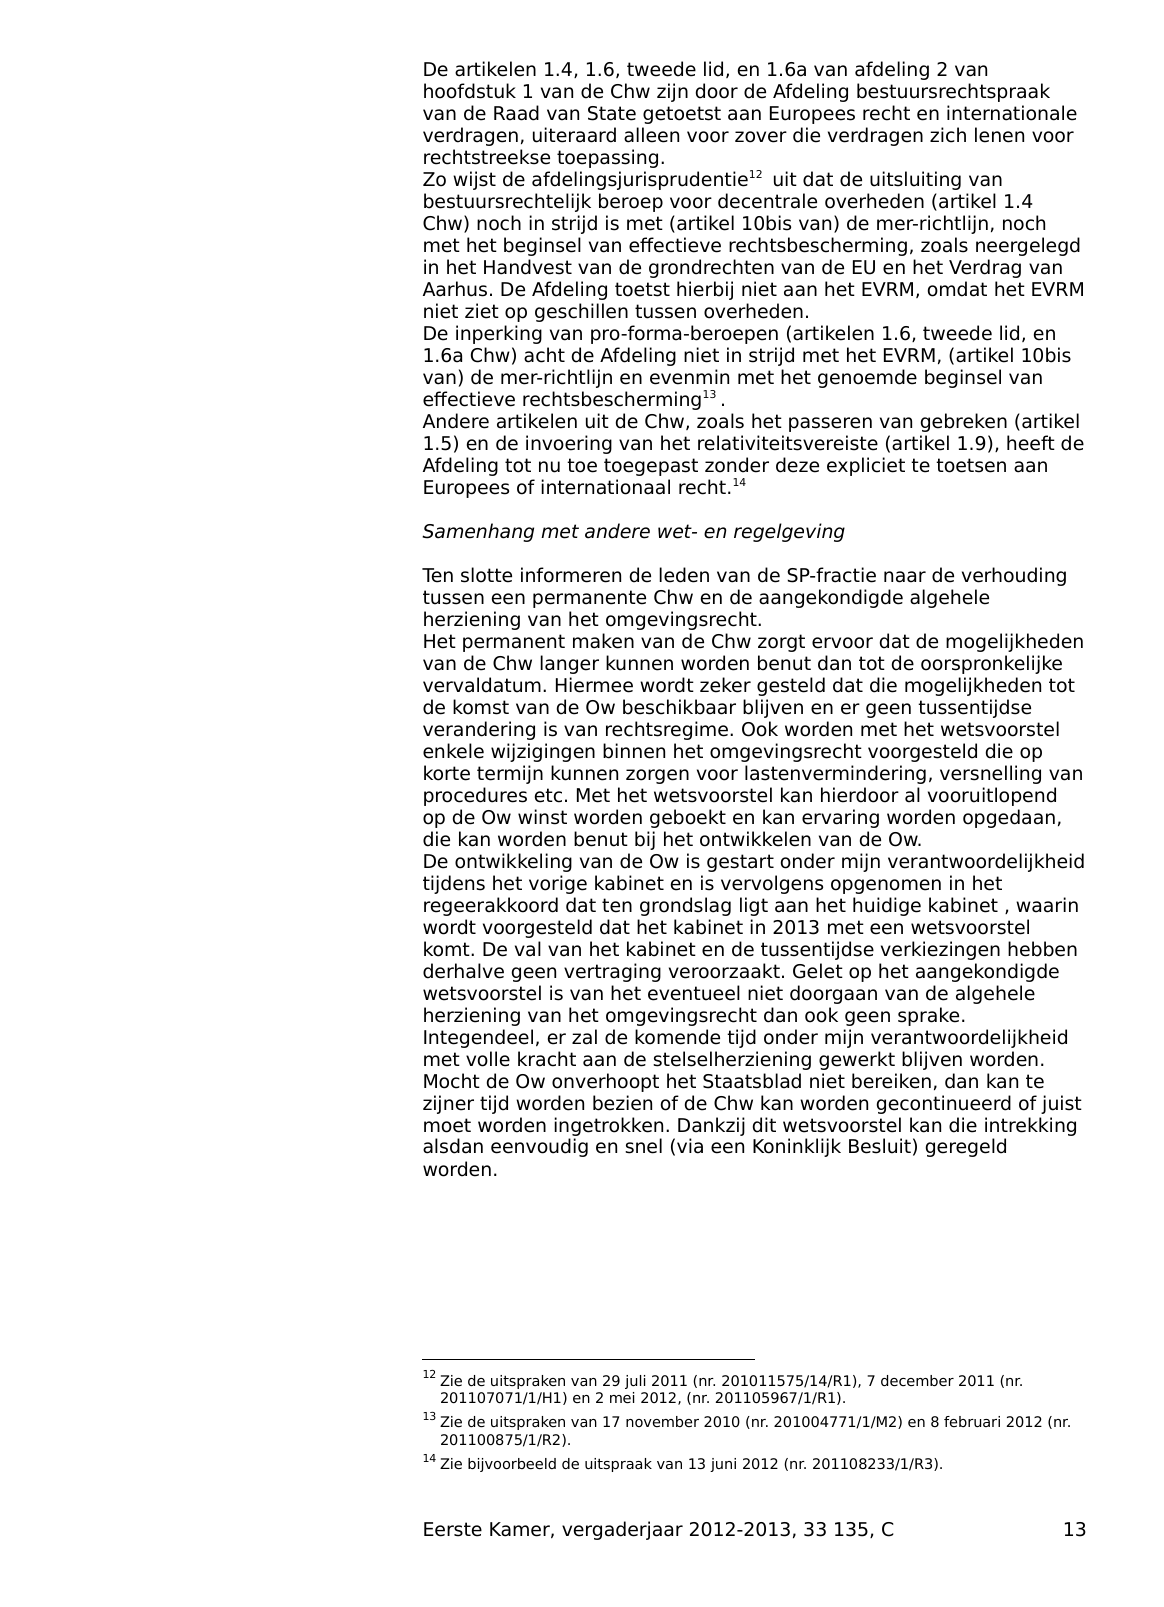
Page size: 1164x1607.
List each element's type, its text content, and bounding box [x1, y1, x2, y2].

text Ten slotte informeren de leden van de SP-fractie naar de verhouding tussen een permanente Chw en de aangekondigde algehele herziening van het omgevingsrecht. [422, 565, 1087, 631]
text De ontwikkeling van de Ow is gestart onder mijn verantwoordelijkheid tijdens het vorige kabinet en is vervolgens opgenomen in het regeerakkoord dat ten grondslag ligt aan het huidige kabinet , waarin wordt voorgesteld dat het kabinet in 2013 met een wetsvoorstel komt. De val van het kabinet en de tussentijdse verkiezingen hebben derhalve geen vertraging veroorzaakt. Gelet op het aangekondigde wetsvoorstel is van het eventueel niet doorgaan van de algehele herziening van het omgevingsrecht dan ook geen sprake. Integendeel, er zal de komende tijd onder mijn verantwoordelijkheid met volle kracht aan de stelselherziening gewerkt blijven worden. Mocht de Ow onverhoopt het Staatsblad niet bereiken, dan kan te zijner tijd worden bezien of de Chw kan worden gecontinueerd of juist moet worden ingetrokken. Dankzij dit wetsvoorstel kan die intrekking alsdan eenvoudig en snel (via een Koninklijk Besluit) geregeld worden. [422, 851, 1087, 1180]
text Het permanent maken van de Chw zorgt ervoor dat de mogelijkheden van de Chw langer kunnen worden benut dan tot de oorspronkelijke vervaldatum. Hiermee wordt zeker gesteld dat die mogelijkheden tot de komst van de Ow beschikbaar blijven en er geen tussentijdse verandering is van rechtsregime. Ook worden met het wetsvoorstel enkele wijzigingen binnen het omgevingsrecht voorgesteld die op korte termijn kunnen zorgen voor lastenvermindering, versnelling van procedures etc. Met het wetsvoorstel kan hierdoor al vooruitlopend op de Ow winst worden geboekt en kan ervaring worden opgedaan, die kan worden benut bij het ontwikkelen van de Ow. [422, 631, 1087, 851]
subtitle Samenhang met andere wet- en regelgeving [422, 521, 1087, 543]
text De artikelen 1.4, 1.6, tweede lid, en 1.6a van afdeling 2 van hoofdstuk 1 van de Chw zijn door de Afdeling bestuursrechtspraak van de Raad van State getoetst aan Europees recht en internationale verdragen, uiteraard alleen voor zover die verdragen zich lenen voor rechtstreekse toepassing. [422, 59, 1087, 169]
text Zie bijvoorbeeld de uitspraak van 13 juni 2012 (nr. 201108233/1/R3). [422, 1452, 1087, 1474]
text Andere artikelen uit de Chw, zoals het passeren van gebreken (artikel 1.5) en de invoering van het relativiteitsvereiste (artikel 1.9), heeft de Afdeling tot nu toe toegepast zonder deze expliciet te toetsen aan Europees of internationaal recht. [422, 411, 1087, 499]
text Zie de uitspraken van 29 juli 2011 (nr. 201011575/14/R1), 7 december 2011 (nr. 201107071/1/H1) en 2 mei 2012, (nr. 201105967/1/R1). [422, 1368, 1087, 1407]
text De inperking van pro-forma-beroepen (artikelen 1.6, tweede lid, en 1.6a Chw) acht de Afdeling niet in strijd met het EVRM, (artikel 10bis van) de mer-richtlijn en evenmin met het genoemde beginsel van effectieve rechtsbescherming. [422, 323, 1087, 411]
text Zo wijst de afdelingsjurisprudentie uit dat de uitsluiting van bestuursrechtelijk beroep voor decentrale overheden (artikel 1.4 Chw) noch in strijd is met (artikel 10bis van) de mer-richtlijn, noch met het beginsel van effectieve rechtsbescherming, zoals neergelegd in het Handvest van de grondrechten van de EU en het Verdrag van Aarhus. De Afdeling toetst hierbij niet aan het EVRM, omdat het EVRM niet ziet op geschillen tussen overheden. [422, 169, 1087, 323]
text Zie de uitspraken van 17 november 2010 (nr. 201004771/1/M2) en 8 februari 2012 (nr. 201100875/1/R2). [422, 1410, 1087, 1449]
